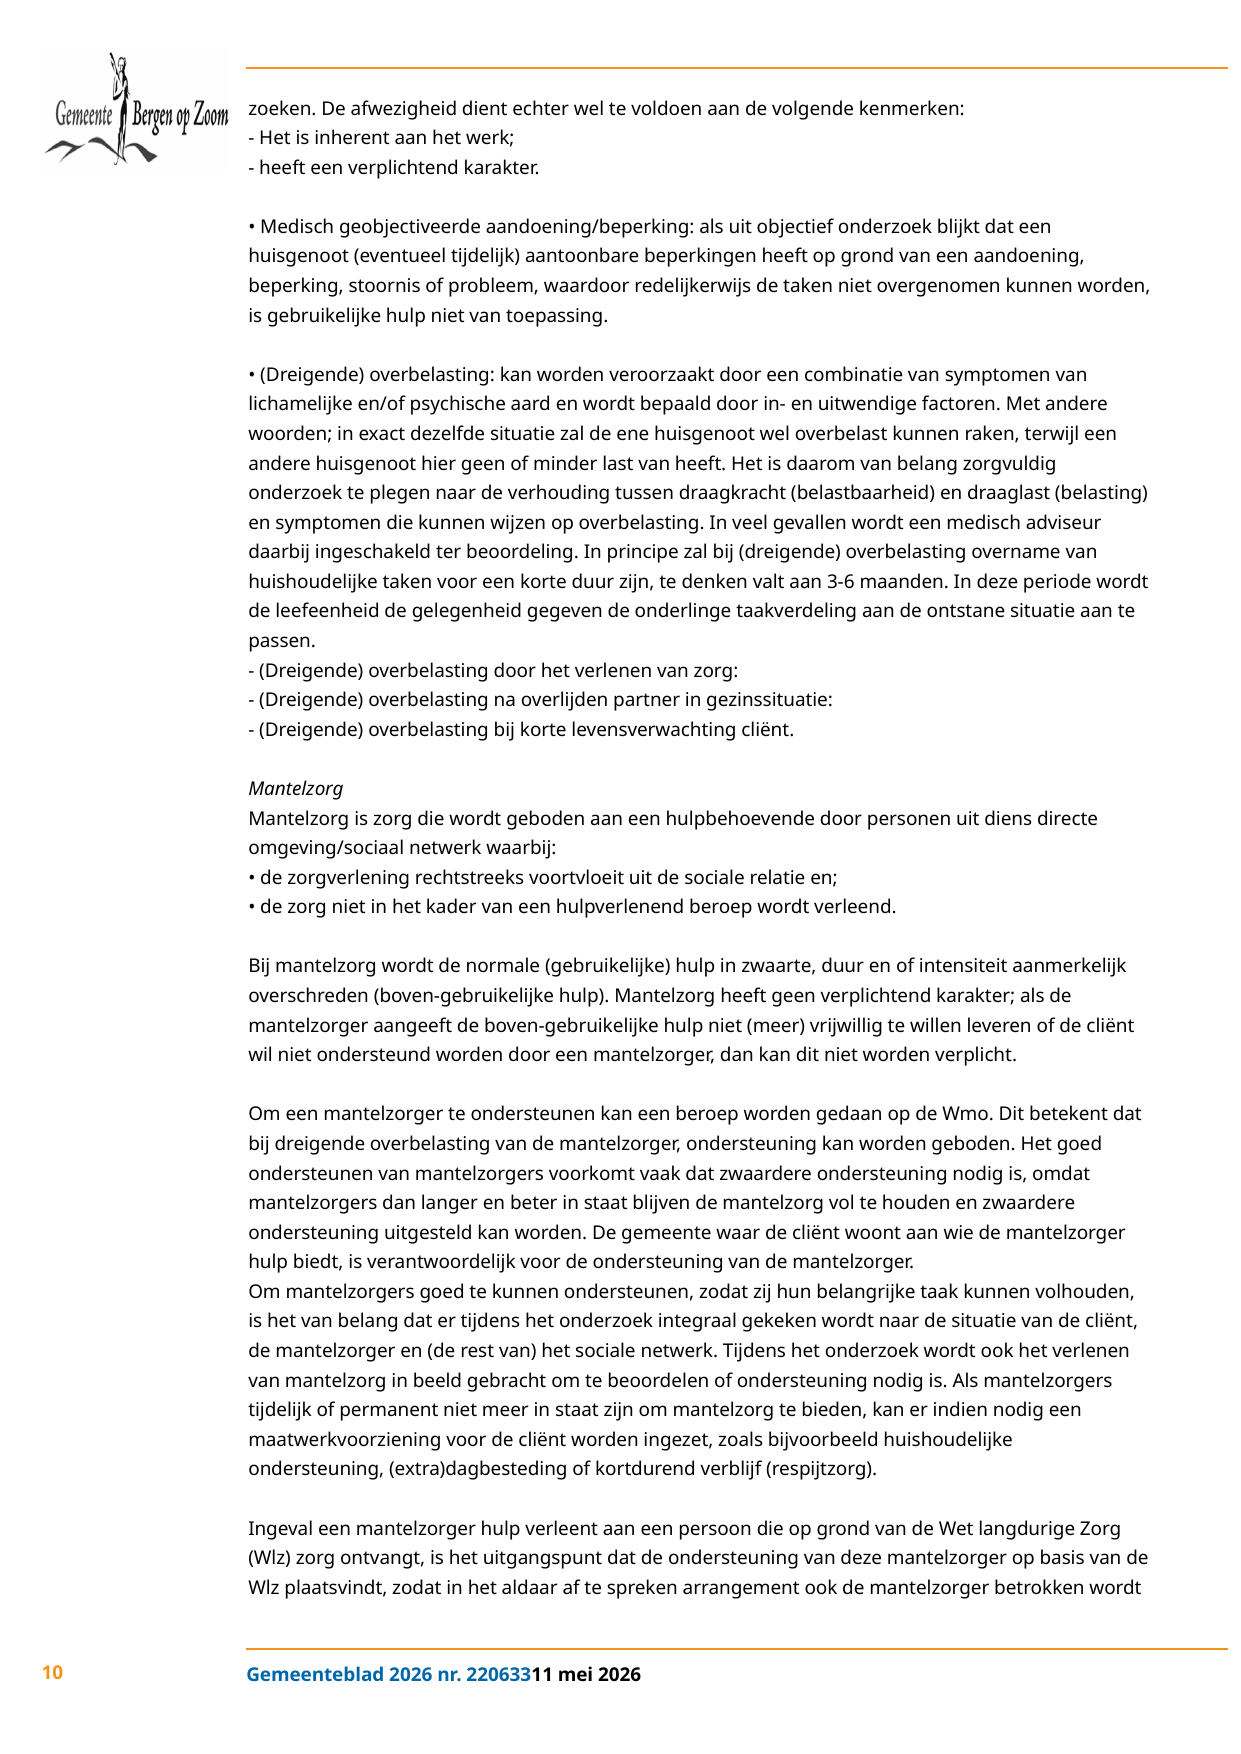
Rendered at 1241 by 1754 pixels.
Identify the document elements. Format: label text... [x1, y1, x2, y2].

text zoeken. De afwezigheid dient echter wel te voldoen aan de volgende kenmerken: [248, 95, 1152, 121]
text - (Dreigende) overbelasting na overlijden partner in gezinssituatie: [248, 686, 1152, 712]
text • de zorgverlening rechtstreeks voortvloeit uit de sociale relatie en; [248, 864, 1152, 890]
text Mantelzorg [248, 775, 1152, 801]
text Bij mantelzorg wordt de normale (gebruikelijke) hulp in zwaarte, duur en of intensiteit aanmerkelijk overschreden (boven-gebruikelijke hulp). Mantelzorg heeft geen verplichtend karakter; als de mantelzorger aangeeft de boven-gebruikelijke hulp niet (meer) vrijwillig te willen leveren of de cliënt wil niet ondersteund worden door een mantelzorger, dan kan dit niet worden verplicht. [248, 953, 1152, 1067]
text • de zorg niet in het kader van een hulpverlenend beroep wordt verleend. [248, 893, 1152, 919]
text Om mantelzorgers goed te kunnen ondersteunen, zodat zij hun belangrijke taak kunnen volhouden, is het van belang dat er tijdens het onderzoek integraal gekeken wordt naar de situatie van de cliënt, de mantelzorger en (de rest van) het sociale netwerk. Tijdens het onderzoek wordt ook het verlenen van mantelzorg in beeld gebracht om te beoordelen of ondersteuning nodig is. Als mantelzorgers tijdelijk of permanent niet meer in staat zijn om mantelzorg te bieden, kan er indien nodig een maatwerkvoorziening voor de cliënt worden ingezet, zoals bijvoorbeeld huishoudelijke ondersteuning, (extra)dagbesteding of kortdurend verblijf (respijtzorg). [248, 1278, 1152, 1481]
picture [41, 47, 231, 172]
text Mantelzorg is zorg die wordt geboden aan een hulpbehoevende door personen uit diens directe omgeving/sociaal netwerk waarbij: [248, 805, 1152, 860]
text • Medisch geobjectiveerde aandoening/beperking: als uit objectief onderzoek blijkt dat een huisgenoot (eventueel tijdelijk) aantoonbare beperkingen heeft op grond van een aandoening, beperking, stoornis of probleem, waardoor redelijkerwijs de taken niet overgenomen kunnen worden, is gebruikelijke hulp niet van toepassing. [248, 213, 1152, 328]
text - (Dreigende) overbelasting bij korte levensverwachting cliënt. [248, 716, 1152, 742]
text • (Dreigende) overbelasting: kan worden veroorzaakt door een combinatie van symptomen van lichamelijke en/of psychische aard en wordt bepaald door in- en uitwendige factoren. Met andere woorden; in exact dezelfde situatie zal de ene huisgenoot wel overbelast kunnen raken, terwijl een andere huisgenoot hier geen of minder last van heeft. Het is daarom van belang zorgvuldig onderzoek te plegen naar de verhouding tussen draagkracht (belastbaarheid) en draaglast (belasting) en symptomen die kunnen wijzen op overbelasting. In veel gevallen wordt een medisch adviseur daarbij ingeschakeld ter beoordeling. In principe zal bij (dreigende) overbelasting overname van huishoudelijke taken voor een korte duur zijn, te denken valt aan 3-6 maanden. In deze periode wordt de leefeenheid de gelegenheid gegeven de onderlinge taakverdeling aan de ontstane situatie aan te passen. [248, 361, 1152, 653]
text Ingeval een mantelzorger hulp verleent aan een persoon die op grond van de Wet langdurige Zorg (Wlz) zorg ontvangt, is het uitgangspunt dat de ondersteuning van deze mantelzorger op basis van de Wlz plaatsvindt, zodat in het aldaar af te spreken arrangement ook de mantelzorger betrokken wordt [248, 1515, 1152, 1600]
text - heeft een verplichtend karakter. [248, 154, 1152, 180]
text - (Dreigende) overbelasting door het verlenen van zorg: [248, 657, 1152, 683]
text - Het is inherent aan het werk; [248, 124, 1152, 150]
text Om een mantelzorger te ondersteunen kan een beroep worden gedaan op de Wmo. Dit betekent dat bij dreigende overbelasting van de mantelzorger, ondersteuning kan worden geboden. Het goed ondersteunen van mantelzorgers voorkomt vaak dat zwaardere ondersteuning nodig is, omdat mantelzorgers dan langer en beter in staat blijven de mantelzorg vol te houden en zwaardere ondersteuning uitgesteld kan worden. De gemeente waar de cliënt woont aan wie de mantelzorger hulp biedt, is verantwoordelijk voor de ondersteuning van de mantelzorger. [248, 1101, 1152, 1274]
